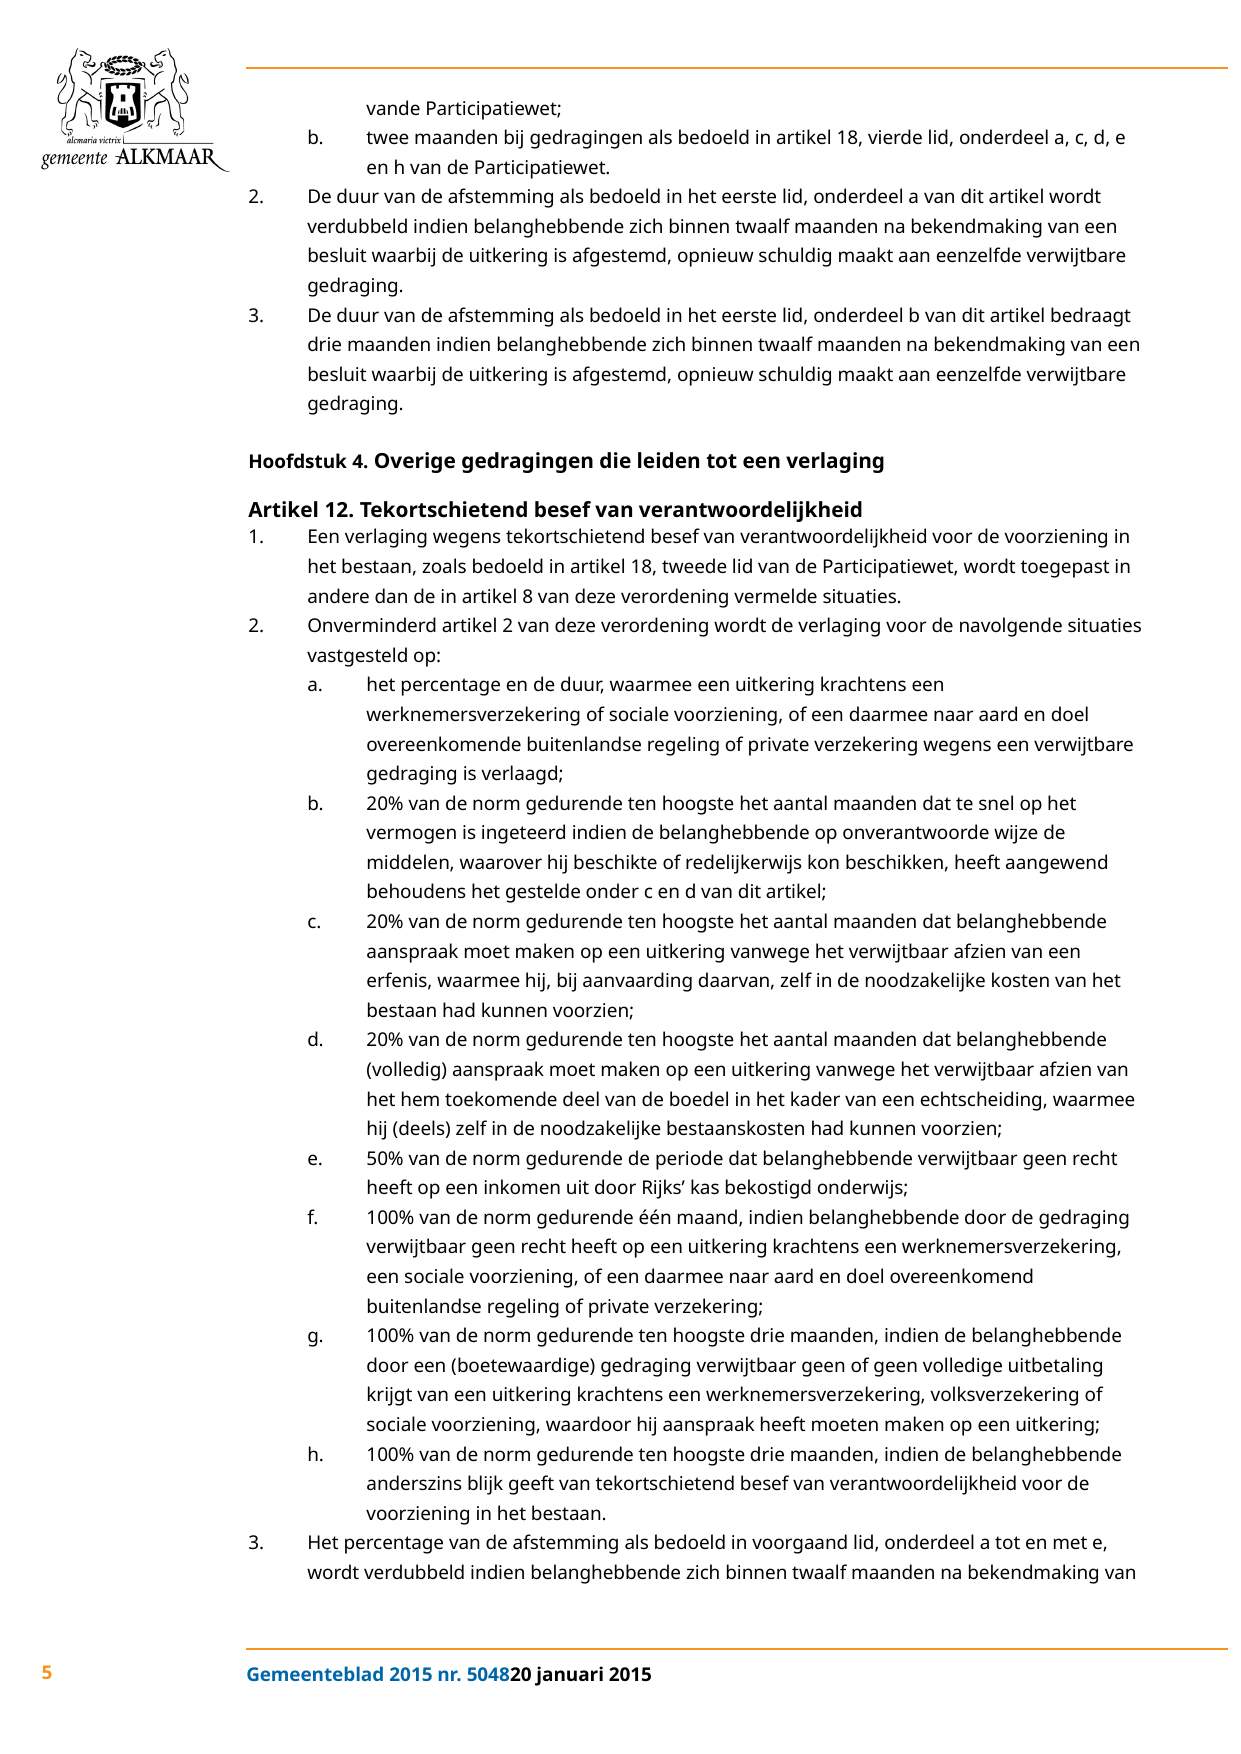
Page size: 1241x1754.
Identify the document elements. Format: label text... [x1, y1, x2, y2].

text Artikel 12. Tekortschietend besef van verantwoordelijkheid [248, 495, 1152, 524]
list twee maanden bij gedragingen als bedoeld in artikel 18, vierde lid, onderdeel a, c, d, e en h van de Participatiewet. [307, 124, 1152, 180]
list 20% van de norm gedurende ten hoogste het aantal maanden dat belanghebbende aanspraak moet maken op een uitkering vanwege het verwijtbaar afzien van een erfenis, waarmee hij, bij aanvaarding daarvan, zelf in de noodzakelijke kosten van het bestaan had kunnen voorzien; [307, 908, 1152, 1023]
picture [41, 47, 231, 172]
list 100% van de norm gedurende ten hoogste drie maanden, indien de belanghebbende door een (boetewaardige) gedraging verwijtbaar geen of geen volledige uitbetaling krijgt van een uitkering krachtens een werknemersverzekering, volksverzekering of sociale voorziening, waardoor hij aanspraak heeft moeten maken op een uitkering; [307, 1322, 1152, 1437]
list 50% van de norm gedurende de periode dat belanghebbende verwijtbaar geen recht heeft op een inkomen uit door Rijks’ kas bekostigd onderwijs; [307, 1145, 1152, 1200]
list 100% van de norm gedurende ten hoogste drie maanden, indien de belanghebbende anderszins blijk geeft van tekortschietend besef van verantwoordelijkheid voor de voorziening in het bestaan. [307, 1441, 1152, 1526]
list het percentage en de duur, waarmee een uitkering krachtens een werknemersverzekering of sociale voorziening, of een daarmee naar aard en doel overeenkomende buitenlandse regeling of private verzekering wegens een verwijtbare gedraging is verlaagd; [307, 672, 1152, 786]
list Een verlaging wegens tekortschietend besef van verantwoordelijkheid voor de voorziening in het bestaan, zoals bedoeld in artikel 18, tweede lid van de Participatiewet, wordt toegepast in andere dan de in artikel 8 van deze verordening vermelde situaties. [248, 524, 1152, 608]
list De duur van de afstemming als bedoeld in het eerste lid, onderdeel a van dit artikel wordt verdubbeld indien belanghebbende zich binnen twaalf maanden na bekendmaking van een besluit waarbij de uitkering is afgestemd, opnieuw schuldig maakt aan eenzelfde verwijtbare gedraging. [248, 183, 1152, 298]
list vande Participatiewet; [307, 95, 1152, 121]
list Het percentage van de afstemming als bedoeld in voorgaand lid, onderdeel a tot en met e, wordt verdubbeld indien belanghebbende zich binnen twaalf maanden na bekendmaking van [248, 1529, 1152, 1585]
list 20% van de norm gedurende ten hoogste het aantal maanden dat te snel op het vermogen is ingeteerd indien de belanghebbende op onverantwoorde wijze de middelen, waarover hij beschikte of redelijkerwijs kon beschikken, heeft aangewend behoudens het gestelde onder c en d van dit artikel; [307, 790, 1152, 904]
list 20% van de norm gedurende ten hoogste het aantal maanden dat belanghebbende (volledig) aanspraak moet maken op een uitkering vanwege het verwijtbaar afzien van het hem toekomende deel van de boedel in het kader van een echtscheiding, waarmee hij (deels) zelf in de noodzakelijke bestaanskosten had kunnen voorzien; [307, 1027, 1152, 1141]
list Onverminderd artikel 2 van deze verordening wordt de verlaging voor de navolgende situaties vastgesteld op: [248, 612, 1152, 668]
list De duur van de afstemming als bedoeld in het eerste lid, onderdeel b van dit artikel bedraagt drie maanden indien belanghebbende zich binnen twaalf maanden na bekendmaking van een besluit waarbij de uitkering is afgestemd, opnieuw schuldig maakt aan eenzelfde verwijtbare gedraging. [248, 302, 1152, 416]
list 100% van de norm gedurende één maand, indien belanghebbende door de gedraging verwijtbaar geen recht heeft op een uitkering krachtens een werknemersverzekering, een sociale voorziening, of een daarmee naar aard en doel overeenkomend buitenlandse regeling of private verzekering; [307, 1204, 1152, 1318]
text Hoofdstuk 4. Overige gedragingen die leiden tot een verlaging [248, 446, 1152, 474]
